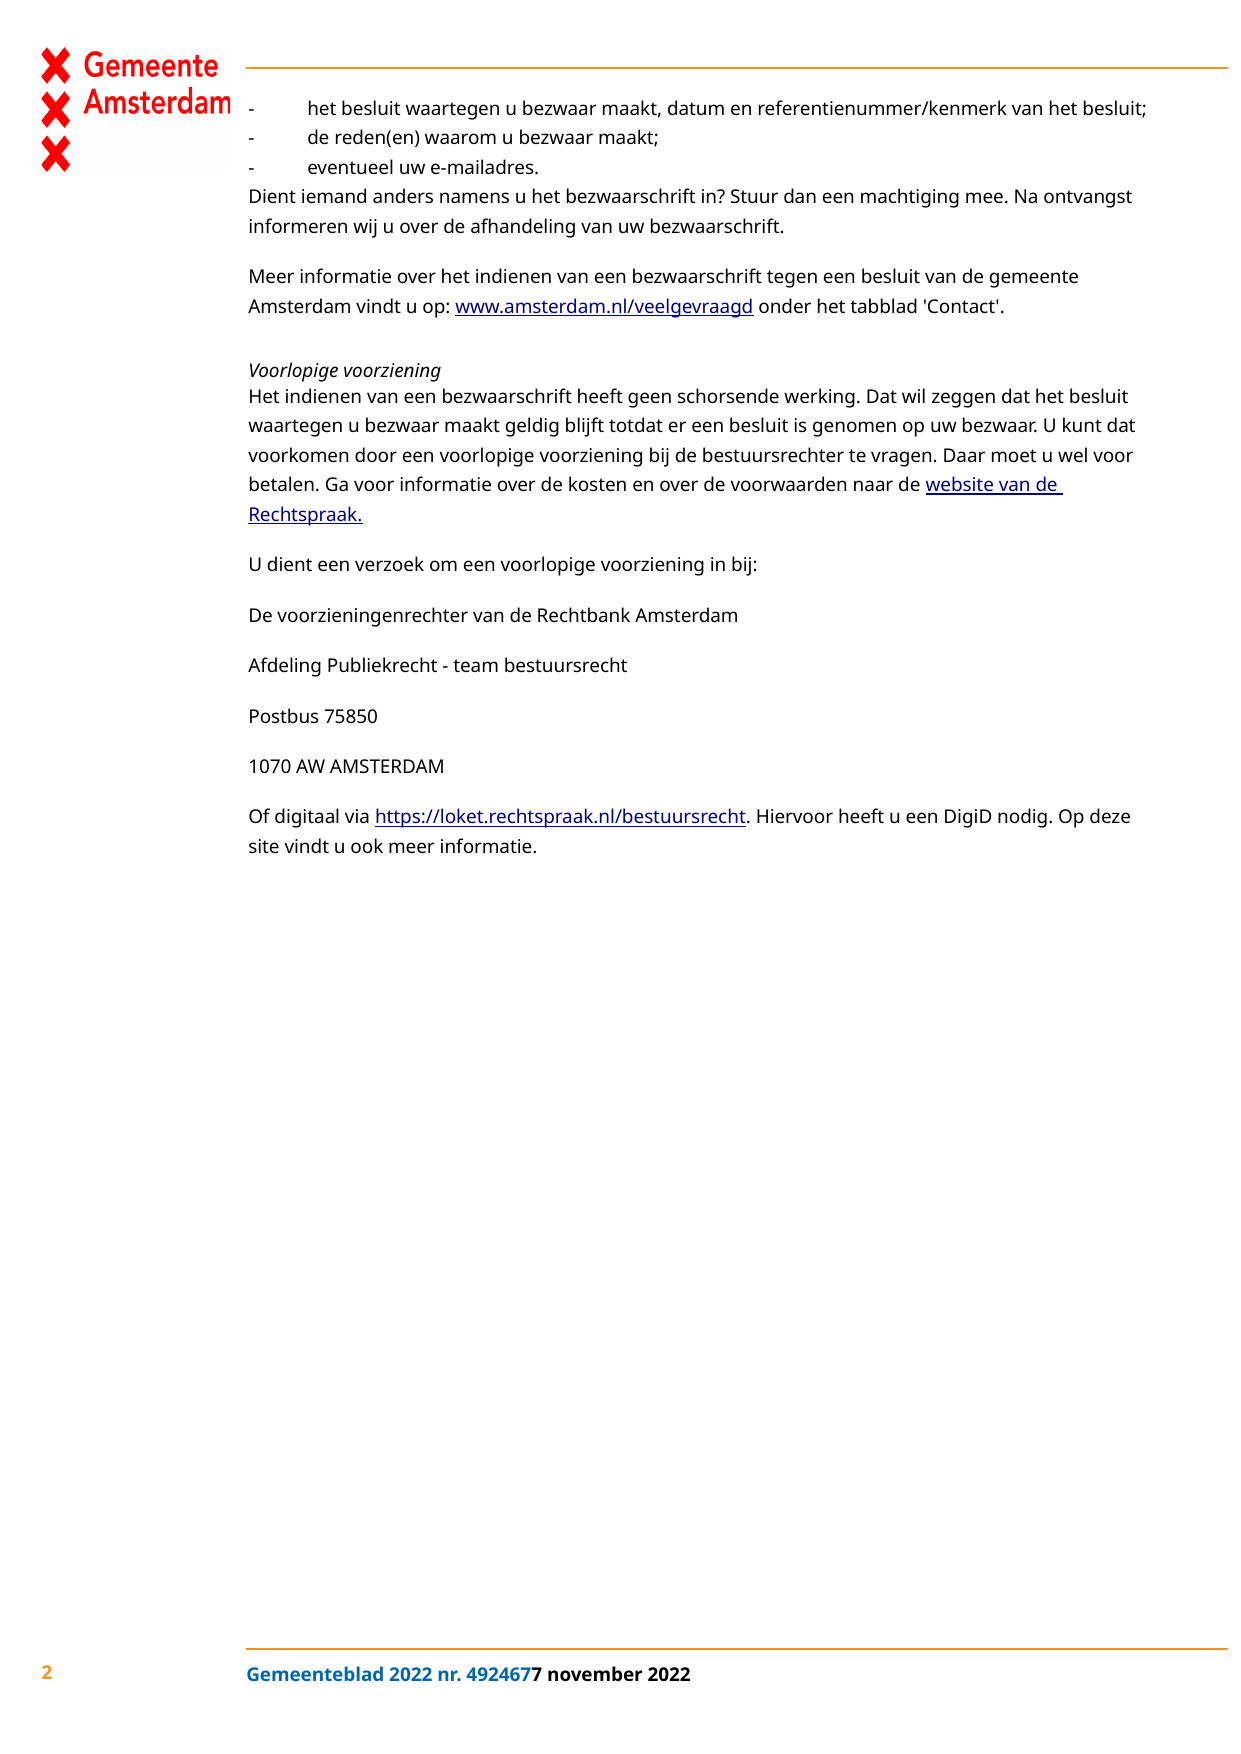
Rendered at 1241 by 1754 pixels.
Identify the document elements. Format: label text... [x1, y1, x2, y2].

text 1070 AW AMSTERDAM [248, 753, 1152, 779]
text U dient een verzoek om een voorlopige voorziening in bij: [248, 552, 1152, 577]
text Voorlopige voorziening [248, 357, 1152, 383]
text Meer informatie over het indienen van een bezwaarschrift tegen een besluit van de gemeente Amsterdam vindt u op: www.amsterdam.nl/veelgevraagd onder het tabblad 'Contact'. [248, 263, 1152, 319]
text Postbus 75850 [248, 703, 1152, 728]
picture [41, 47, 231, 172]
text Het indienen van een bezwaarschrift heeft geen schorsende werking. Dat wil zeggen dat het besluit waartegen u bezwaar maakt geldig blijft totdat er een besluit is genomen op uw bezwaar. U kunt dat voorkomen door een voorlopige voorziening bij de bestuursrechter te vragen. Daar moet u wel voor betalen. Ga voor informatie over de kosten en over de voorwaarden naar de website van de Rechtspraak. [248, 383, 1152, 527]
text Afdeling Publiekrecht - team bestuursrecht [248, 652, 1152, 678]
text Dient iemand anders namens u het bezwaarschrift in? Stuur dan een machtiging mee. Na ontvangst informeren wij u over de afhandeling van uw bezwaarschrift. [248, 183, 1152, 239]
list de reden(en) waarom u bezwaar maakt; [248, 124, 1152, 150]
list eventueel uw e-mailadres. [248, 154, 1152, 180]
text De voorzieningenrechter van de Rechtbank Amsterdam [248, 602, 1152, 628]
list het besluit waartegen u bezwaar maakt, datum en referentienummer/kenmerk van het besluit; [248, 95, 1152, 121]
text Of digitaal via https://loket.rechtspraak.nl/bestuursrecht. Hiervoor heeft u een DigiD nodig. Op deze site vindt u ook meer informatie. [248, 804, 1152, 859]
